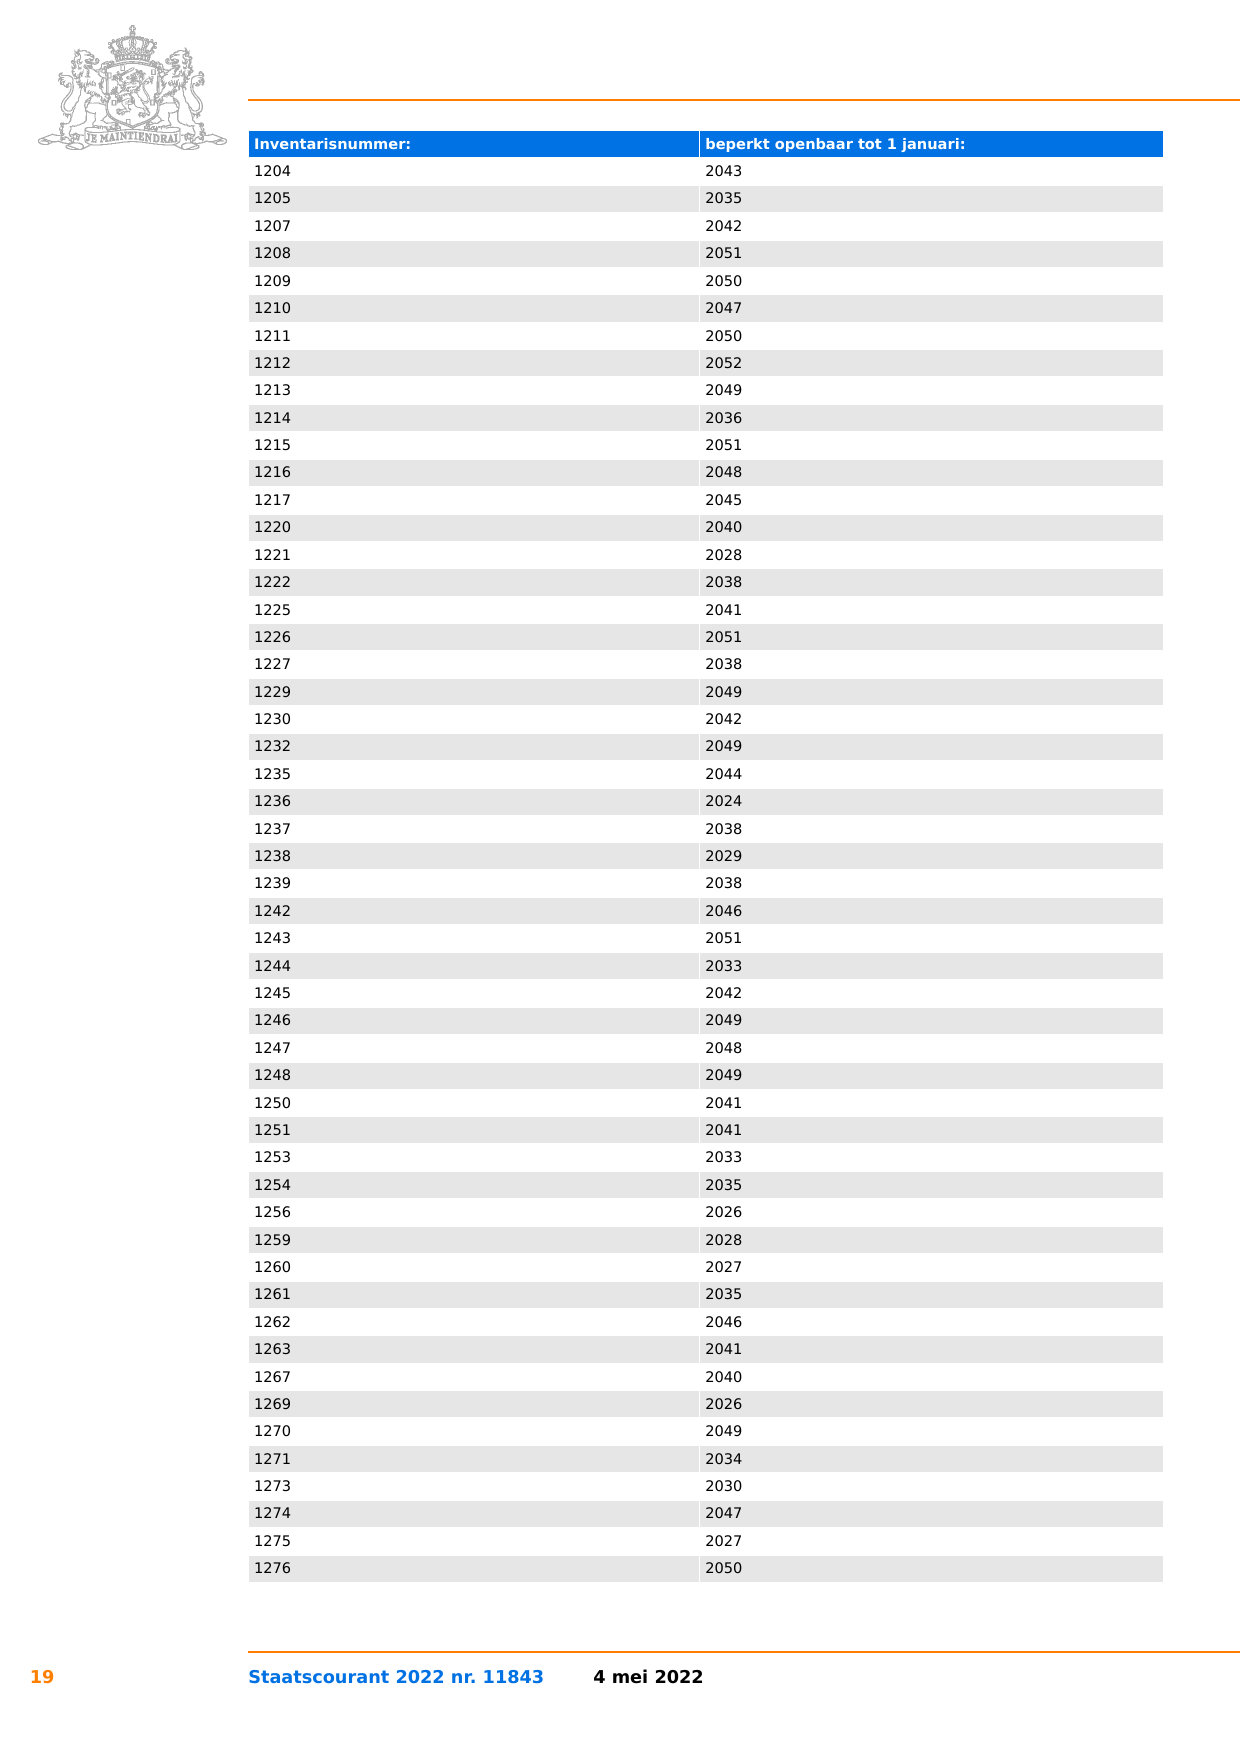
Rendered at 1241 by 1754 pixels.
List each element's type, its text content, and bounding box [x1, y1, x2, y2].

table_cell 1246 [249, 1008, 699, 1034]
table_cell 2042 [700, 706, 1163, 733]
table_cell 1237 [249, 816, 699, 842]
table_cell 2052 [700, 350, 1163, 376]
table_cell 1216 [249, 460, 699, 486]
table_cell 1273 [249, 1473, 699, 1500]
table_cell 2035 [700, 1282, 1163, 1308]
table_cell 1274 [249, 1501, 699, 1527]
table_cell 2038 [700, 569, 1163, 596]
table_cell 1276 [249, 1556, 699, 1582]
table_cell 1217 [249, 487, 699, 513]
table_cell 2043 [700, 158, 1163, 185]
table_cell 2026 [700, 1199, 1163, 1226]
table_cell 2050 [700, 1556, 1163, 1582]
table_cell 1227 [249, 651, 699, 678]
table_cell 1235 [249, 761, 699, 787]
table_cell 2034 [700, 1446, 1163, 1472]
table_cell 2026 [700, 1391, 1163, 1417]
table_cell 2051 [700, 432, 1163, 459]
table_cell 1232 [249, 734, 699, 760]
table_cell 2041 [700, 1090, 1163, 1116]
table_cell 2046 [700, 1309, 1163, 1335]
table_cell 2029 [700, 843, 1163, 869]
table_cell 1225 [249, 597, 699, 623]
table_cell 1208 [249, 241, 699, 267]
table_cell 2028 [700, 1227, 1163, 1253]
table_cell 2033 [700, 953, 1163, 979]
table_cell 1261 [249, 1282, 699, 1308]
table_cell 1207 [249, 213, 699, 239]
table_cell 1230 [249, 706, 699, 733]
table_cell 2036 [700, 405, 1163, 431]
table_cell 2030 [700, 1473, 1163, 1500]
table_cell 1262 [249, 1309, 699, 1335]
table_cell 2050 [700, 268, 1163, 294]
table_cell 1267 [249, 1364, 699, 1390]
table_cell 2044 [700, 761, 1163, 787]
table_cell 1244 [249, 953, 699, 979]
table_cell 1229 [249, 679, 699, 705]
table_cell 1247 [249, 1035, 699, 1061]
table_cell 1275 [249, 1528, 699, 1554]
table_cell 1250 [249, 1090, 699, 1116]
table_cell 1212 [249, 350, 699, 376]
table_cell 1221 [249, 542, 699, 568]
table_cell 2049 [700, 1008, 1163, 1034]
table_cell 1239 [249, 871, 699, 897]
table_cell 1220 [249, 515, 699, 541]
table_cell 2042 [700, 980, 1163, 1007]
table_cell 2048 [700, 460, 1163, 486]
table_cell 1260 [249, 1254, 699, 1281]
table_cell 1213 [249, 378, 699, 404]
table_cell 2051 [700, 241, 1163, 267]
table_cell 2047 [700, 1501, 1163, 1527]
table_header beperkt openbaar tot 1 januari: [700, 131, 1163, 157]
table_cell 1214 [249, 405, 699, 431]
table_cell 1242 [249, 898, 699, 924]
table_cell 1236 [249, 789, 699, 815]
table_cell 1215 [249, 432, 699, 459]
table_cell 1248 [249, 1063, 699, 1089]
table_cell 1209 [249, 268, 699, 294]
table_cell 2035 [700, 1172, 1163, 1198]
table_cell 2041 [700, 597, 1163, 623]
table_cell 1205 [249, 186, 699, 212]
table_cell 1270 [249, 1419, 699, 1445]
table_cell 1238 [249, 843, 699, 869]
table_cell 2028 [700, 542, 1163, 568]
table_cell 1245 [249, 980, 699, 1007]
table_cell 2038 [700, 651, 1163, 678]
table_cell 1256 [249, 1199, 699, 1226]
table_cell 2049 [700, 679, 1163, 705]
table_cell 1253 [249, 1145, 699, 1171]
table_cell 2033 [700, 1145, 1163, 1171]
table_cell 2047 [700, 295, 1163, 322]
table_cell 1222 [249, 569, 699, 596]
table_cell 1254 [249, 1172, 699, 1198]
table_cell 2027 [700, 1254, 1163, 1281]
table_cell 2046 [700, 898, 1163, 924]
table_cell 1204 [249, 158, 699, 185]
table_cell 2049 [700, 734, 1163, 760]
table_cell 1243 [249, 925, 699, 952]
table_cell 2045 [700, 487, 1163, 513]
table_cell 2027 [700, 1528, 1163, 1554]
table_cell 2049 [700, 1419, 1163, 1445]
table_cell 2041 [700, 1117, 1163, 1143]
table_cell 2042 [700, 213, 1163, 239]
table_cell 1251 [249, 1117, 699, 1143]
table_cell 2049 [700, 378, 1163, 404]
table_cell 2048 [700, 1035, 1163, 1061]
table_cell 2049 [700, 1063, 1163, 1089]
table_cell 2051 [700, 624, 1163, 650]
table_cell 2035 [700, 186, 1163, 212]
table_cell 1271 [249, 1446, 699, 1472]
table_cell 2040 [700, 515, 1163, 541]
table_cell 1211 [249, 323, 699, 349]
picture [38, 25, 227, 150]
table_cell 2038 [700, 816, 1163, 842]
table_cell 1210 [249, 295, 699, 322]
table_cell 2051 [700, 925, 1163, 952]
table_cell 2024 [700, 789, 1163, 815]
table_header Inventarisnummer: [249, 131, 699, 157]
table_cell 1259 [249, 1227, 699, 1253]
table_cell 1263 [249, 1336, 699, 1363]
table_cell 2041 [700, 1336, 1163, 1363]
table_cell 1269 [249, 1391, 699, 1417]
table_cell 2038 [700, 871, 1163, 897]
table_cell 2050 [700, 323, 1163, 349]
table_cell 2040 [700, 1364, 1163, 1390]
table_cell 1226 [249, 624, 699, 650]
